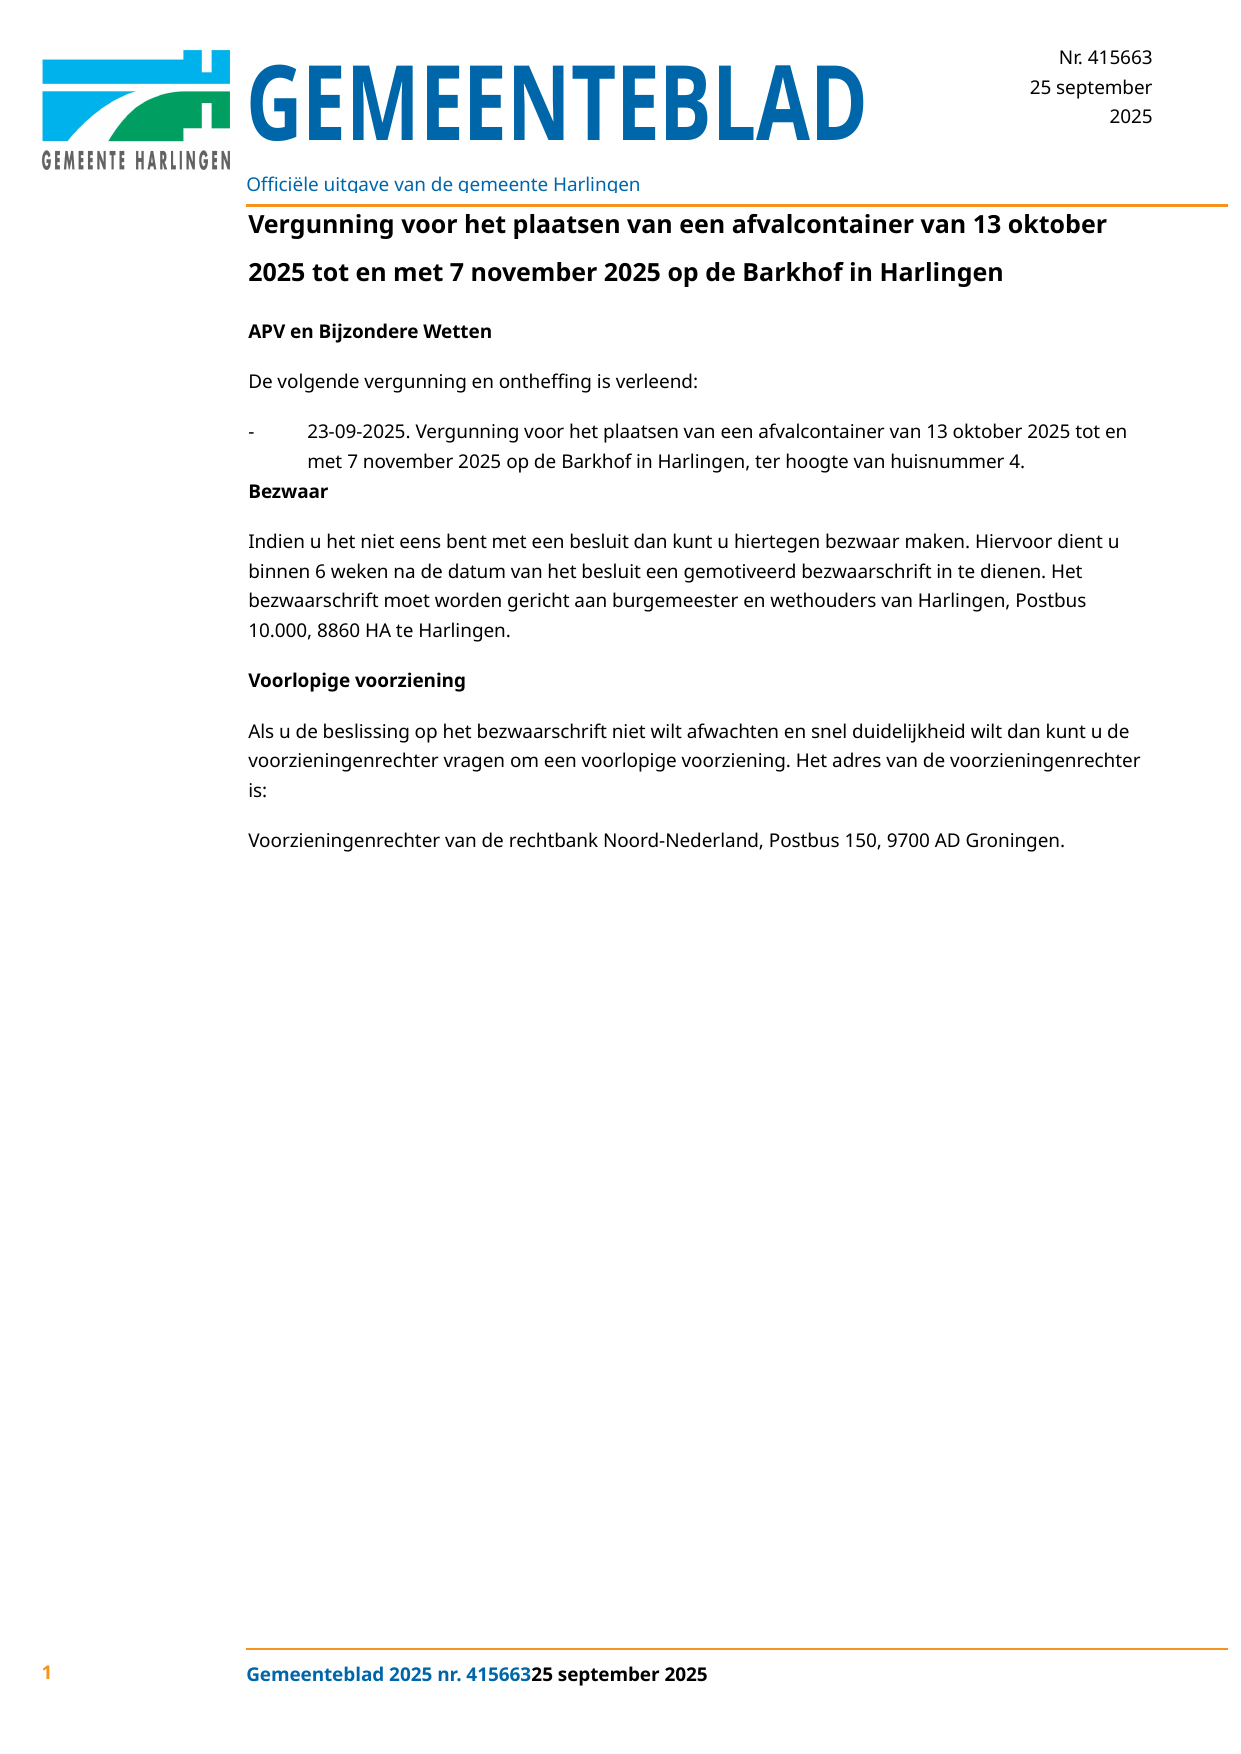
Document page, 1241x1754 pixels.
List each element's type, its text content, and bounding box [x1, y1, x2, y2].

text Indien u het niet eens bent met een besluit dan kunt u hiertegen bezwaar maken. Hiervoor dient u binnen 6 weken na de datum van het besluit een gemotiveerd bezwaarschrift in te dienen. Het bezwaarschrift moet worden gericht aan burgemeester en wethouders van Harlingen, Postbus 10.000, 8860 HA te Harlingen. [248, 528, 1152, 643]
text Als u de beslissing op het bezwaarschrift niet wilt afwachten en snel duidelijkheid wilt dan kunt u de voorzieningenrechter vragen om een voorlopige voorziening. Het adres van de voorzieningenrechter is: [248, 718, 1152, 803]
text APV en Bijzondere Wetten [248, 318, 1152, 344]
text Bezwaar [248, 478, 1152, 504]
list 23-09-2025. Vergunning voor het plaatsen van een afvalcontainer van 13 oktober 2025 tot en met 7 november 2025 op de Barkhof in Harlingen, ter hoogte van huisnummer 4. [248, 419, 1152, 474]
text Voorzieningenrechter van de rechtbank Noord-Nederland, Postbus 150, 9700 AD Groningen. [248, 827, 1152, 853]
text Vergunning voor het plaatsen van een afvalcontainer van 13 oktober 2025 tot en met 7 november 2025 op de Barkhof in Harlingen [248, 207, 1152, 288]
text Voorlopige voorziening [248, 667, 1152, 693]
text De volgende vergunning en ontheffing is verleend: [248, 368, 1152, 394]
picture [41, 47, 231, 172]
